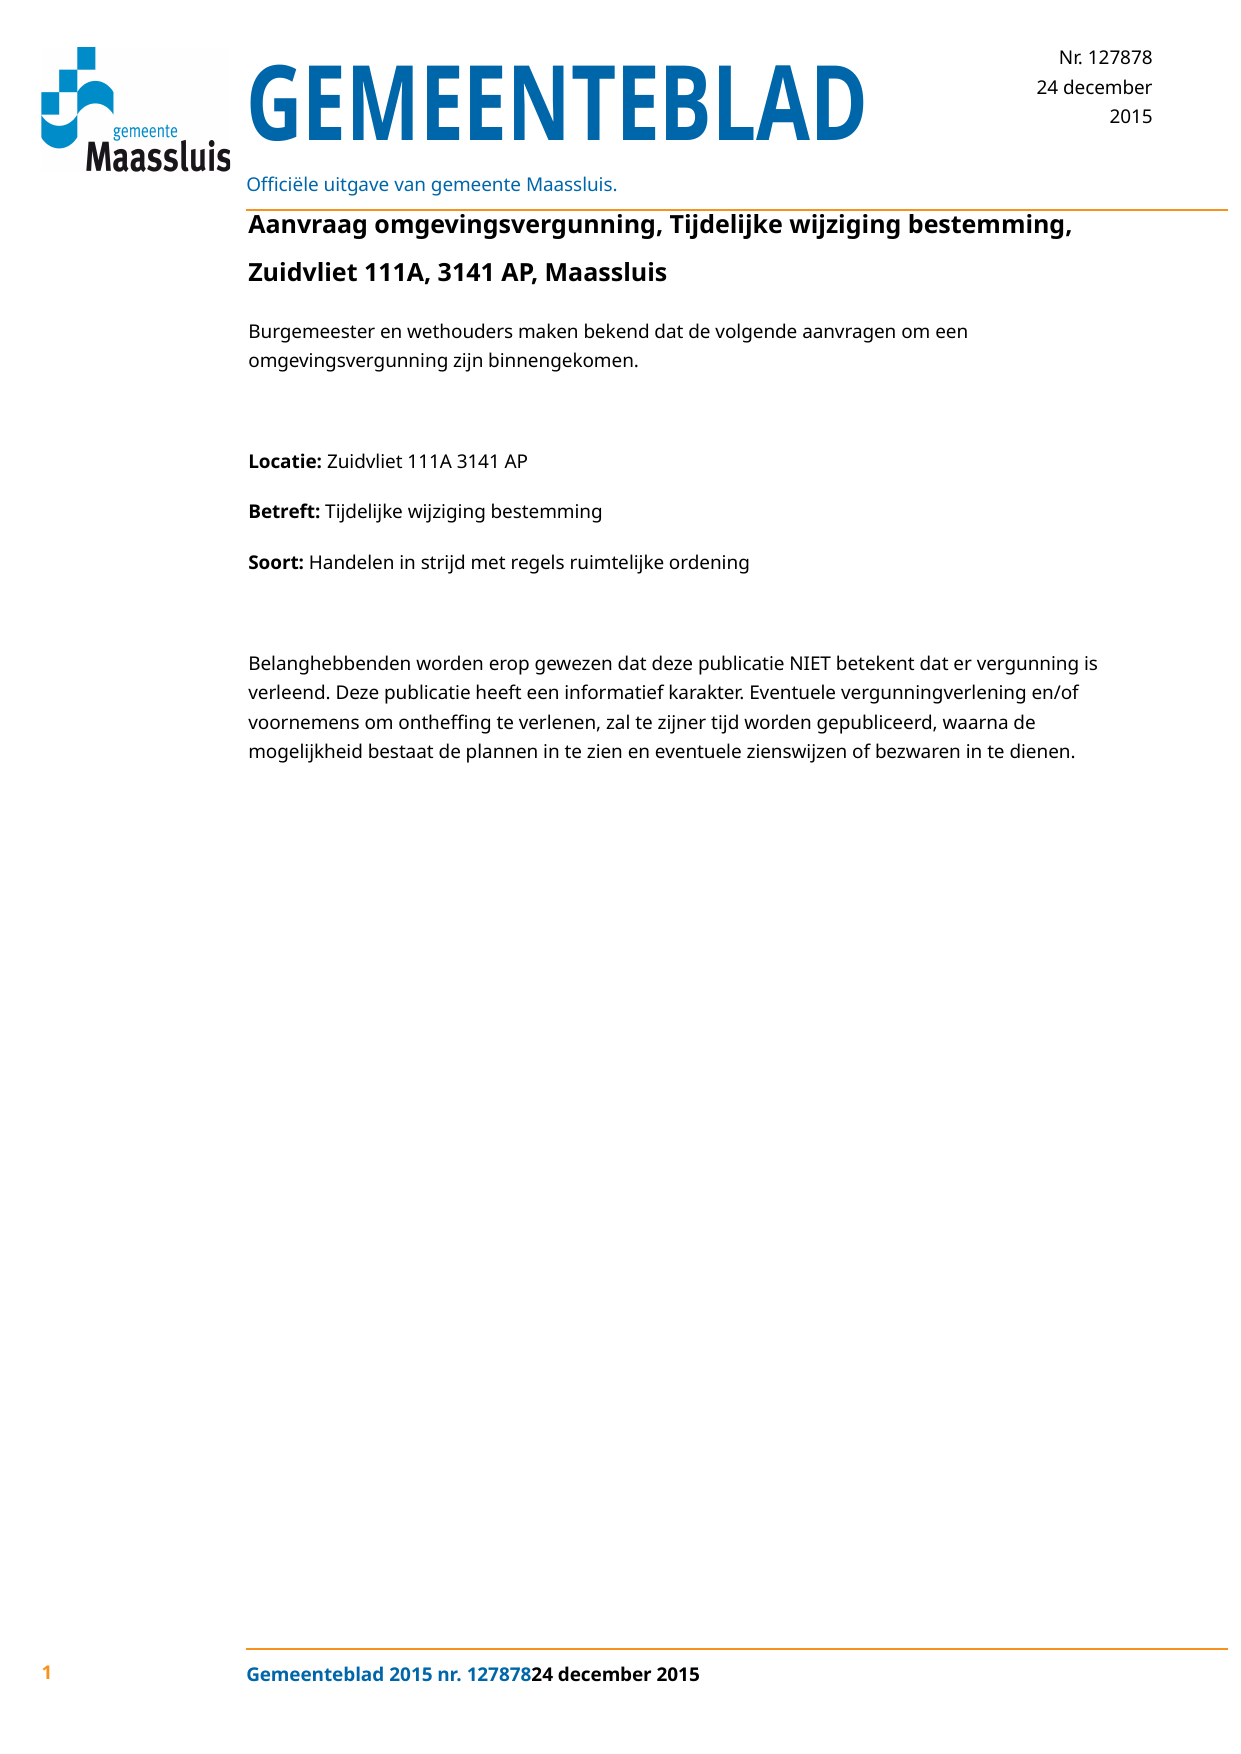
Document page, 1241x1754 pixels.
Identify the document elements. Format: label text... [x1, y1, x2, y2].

text Betreft: Tijdelijke wijziging bestemming [248, 499, 1152, 524]
picture [41, 47, 231, 172]
text Burgemeester en wethouders maken bekend dat de volgende aanvragen om een omgevingsvergunning zijn binnengekomen. [248, 318, 1152, 373]
text Locatie: Zuidvliet 111A 3141 AP [248, 448, 1152, 474]
text Belanghebbenden worden erop gewezen dat deze publicatie NIET betekent dat er vergunning is verleend. Deze publicatie heeft een informatief karakter. Eventuele vergunningverlening en/of voornemens om ontheffing te verlenen, zal te zijner tijd worden gepubliceerd, waarna de mogelijkheid bestaat de plannen in te zien en eventuele zienswijzen of bezwaren in te dienen. [248, 650, 1152, 764]
text Aanvraag omgevingsvergunning, Tijdelijke wijziging bestemming, Zuidvliet 111A, 3141 AP, Maassluis [248, 211, 1152, 288]
picture [41, 47, 77, 92]
text Soort: Handelen in strijd met regels ruimtelijke ordening [248, 549, 1152, 575]
